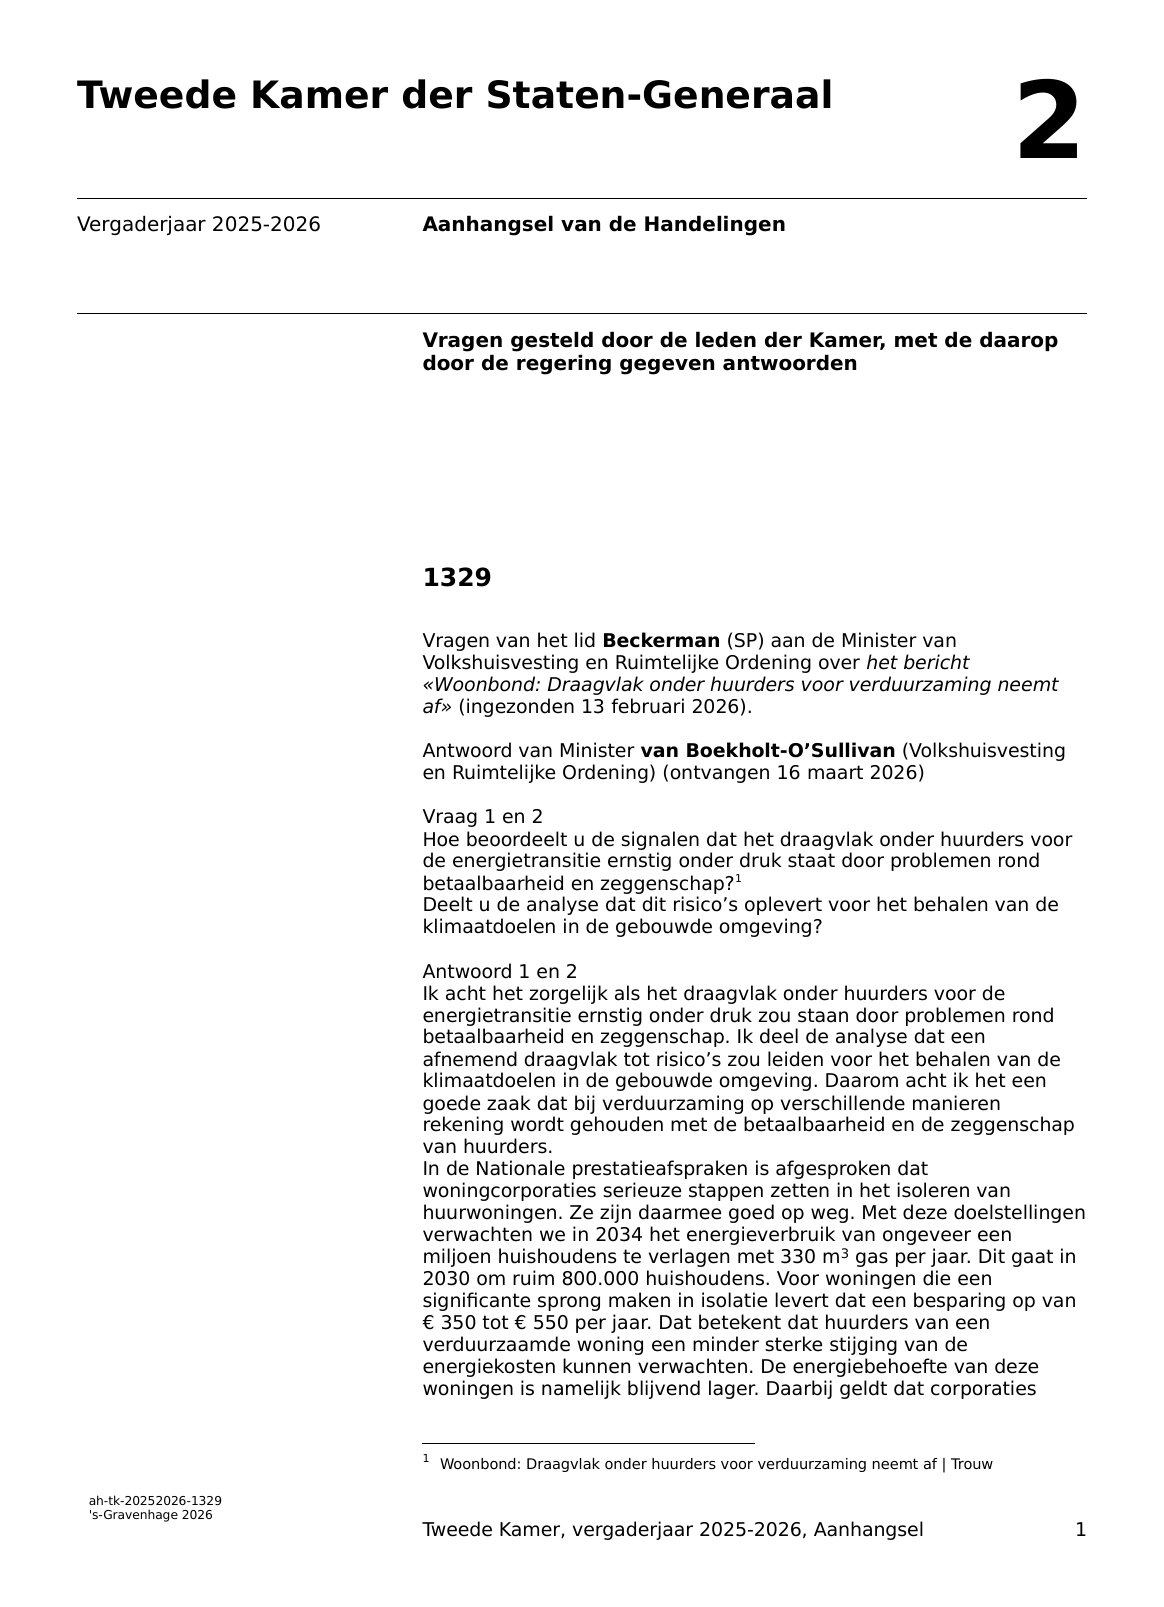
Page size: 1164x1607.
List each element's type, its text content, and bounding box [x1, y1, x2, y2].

table_cell [77, 314, 422, 375]
text 1329 [422, 563, 1087, 592]
text Hoe beoordeelt u de signalen dat het draagvlak onder huurders voor de energietransitie ernstig onder druk staat door problemen rond betaalbaarheid en zeggenschap? [422, 828, 1087, 894]
table_header Tweede Kamer der Staten-Generaal [77, 59, 886, 198]
text Vragen van het lid Beckerman (SP) aan de Minister van Volkshuisvesting en Ruimtelijke Ordening over het bericht «Woonbond: Draagvlak onder huurders voor verduurzaming neemt af» (ingezonden 13 februari 2026). [422, 630, 1087, 718]
text ah-tk-20252026-1329 [88, 1494, 323, 1508]
table_cell Vragen gesteld door de leden der Kamer, met de daarop door de regering gegeven antwoorden [422, 314, 1087, 375]
text In de Nationale prestatieafspraken is afgesproken dat woningcorporaties serieuze stappen zetten in het isoleren van huurwoningen. Ze zijn daarmee goed op weg. Met deze doelstellingen verwachten we in 2034 het energieverbruik van ongeveer een miljoen huishoudens te verlagen met 330 m3 gas per jaar. Dit gaat in 2030 om ruim 800.000 huishoudens. Voor woningen die een significante sprong maken in isolatie levert dat een besparing op van € 350 tot € 550 per jaar. Dat betekent dat huurders van een verduurzaamde woning een minder sterke stijging van de energiekosten kunnen verwachten. De energiebehoefte van deze woningen is namelijk blijvend lager. Daarbij geldt dat corporaties [422, 1158, 1087, 1400]
text Woonbond: Draagvlak onder huurders voor verduurzaming neemt af | Trouw [422, 1452, 1087, 1474]
text Deelt u de analyse dat dit risico’s oplevert voor het behalen van de klimaatdoelen in de gebouwde omgeving? [422, 894, 1087, 938]
text Antwoord 1 en 2 [422, 961, 1087, 982]
table_cell Aanhangsel van de Handelingen [422, 199, 1087, 313]
text Ik acht het zorgelijk als het draagvlak onder huurders voor de energietransitie ernstig onder druk zou staan door problemen rond betaalbaarheid en zeggenschap. Ik deel de analyse dat een afnemend draagvlak tot risico’s zou leiden voor het behalen van de klimaatdoelen in de gebouwde omgeving. Daarom acht ik het een goede zaak dat bij verduurzaming op verschillende manieren rekening wordt gehouden met de betaalbaarheid en de zeggenschap van huurders. [422, 982, 1087, 1158]
table_cell Vergaderjaar 2025-2026 [77, 199, 422, 313]
text Antwoord van Minister van Boekholt-O’Sullivan (Volkshuisvesting en Ruimtelijke Ordening) (ontvangen 16 maart 2026) [422, 740, 1087, 784]
text 's-Gravenhage 2026 [88, 1508, 323, 1522]
table_header 2 [886, 59, 1087, 198]
text Vraag 1 en 2 [422, 806, 1087, 828]
